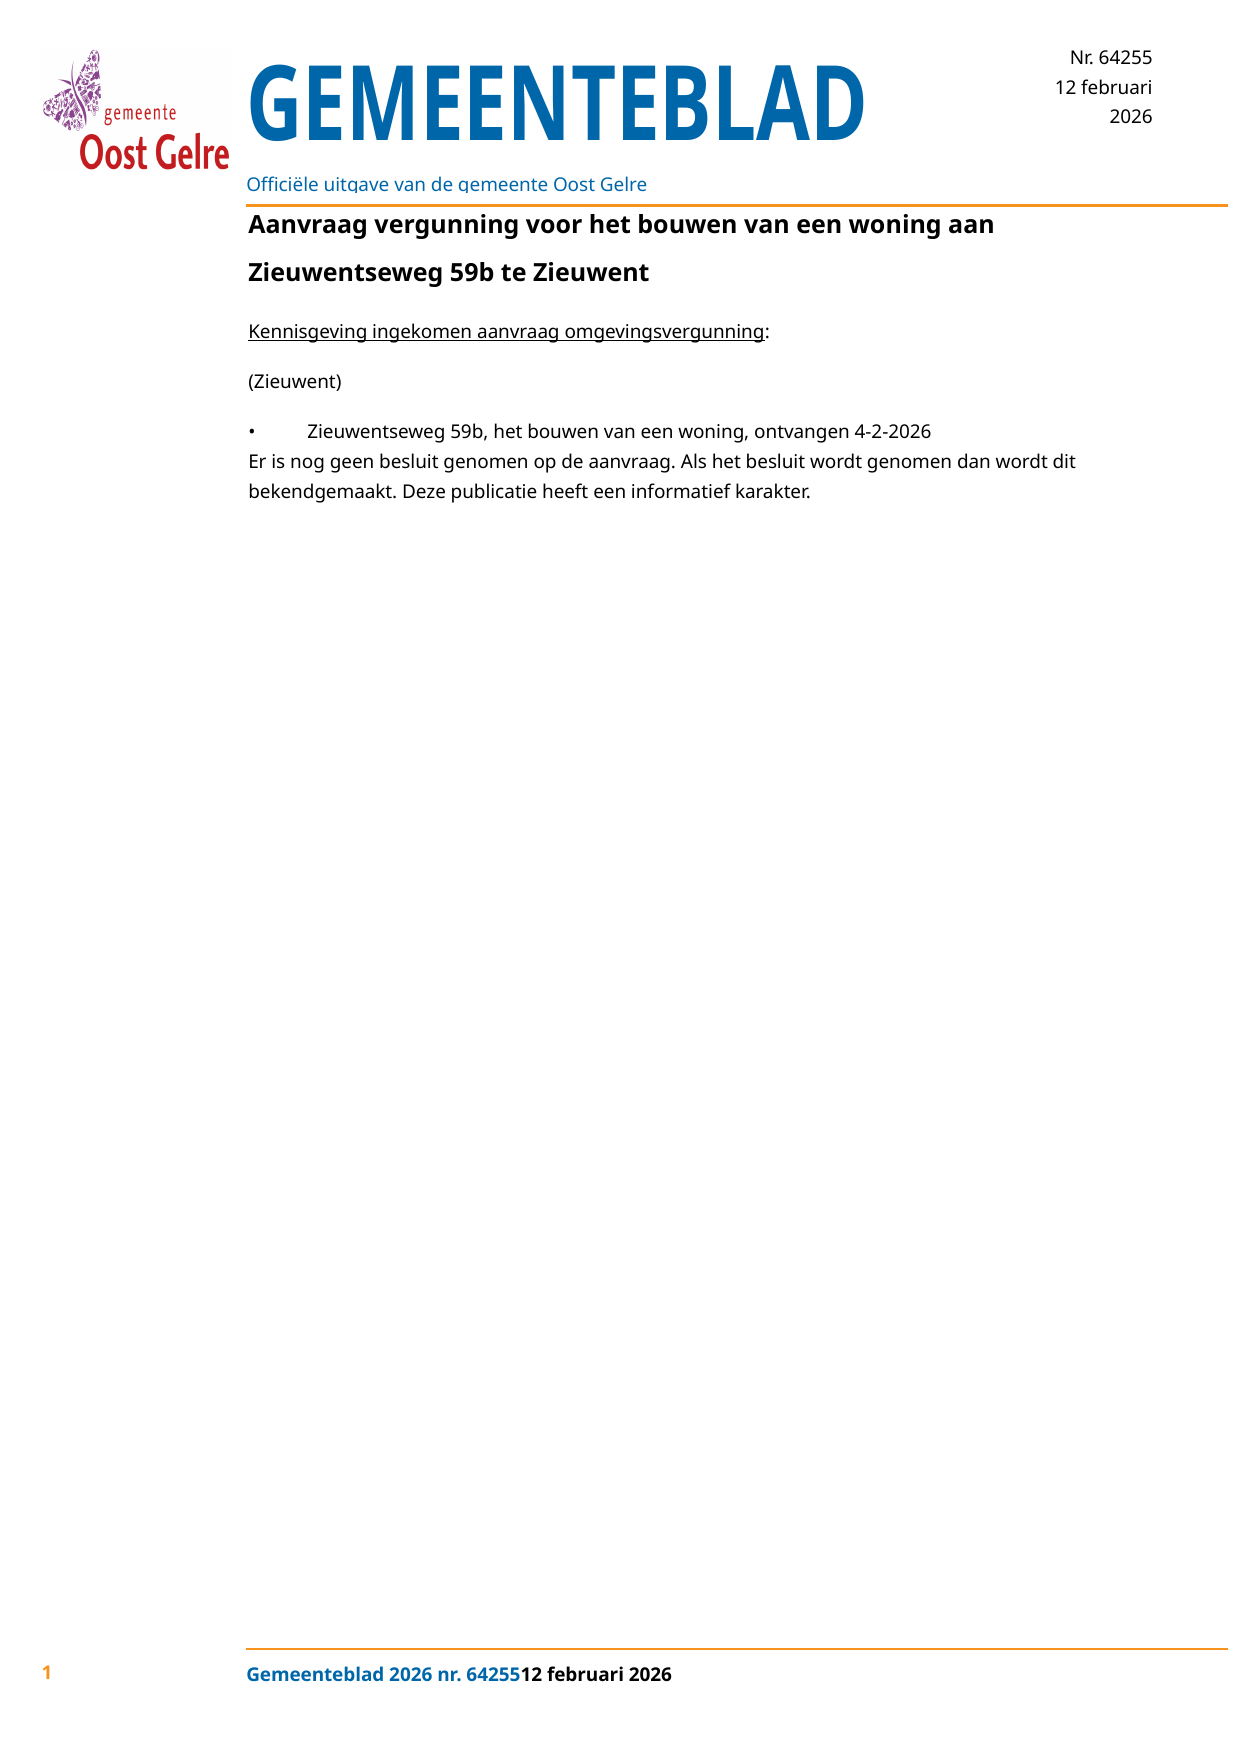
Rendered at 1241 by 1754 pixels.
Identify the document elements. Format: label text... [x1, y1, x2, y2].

picture [41, 47, 231, 172]
text Aanvraag vergunning voor het bouwen van een woning aan Zieuwentseweg 59b te Zieuwent [248, 207, 1152, 288]
text (Zieuwent) [248, 368, 1152, 394]
text Kennisgeving ingekomen aanvraag omgevingsvergunning: [248, 318, 1152, 344]
text Er is nog geen besluit genomen op de aanvraag. Als het besluit wordt genomen dan wordt dit bekendgemaakt. Deze publicatie heeft een informatief karakter. [248, 448, 1152, 504]
list Zieuwentseweg 59b, het bouwen van een woning, ontvangen 4-2-2026 [248, 419, 1152, 444]
